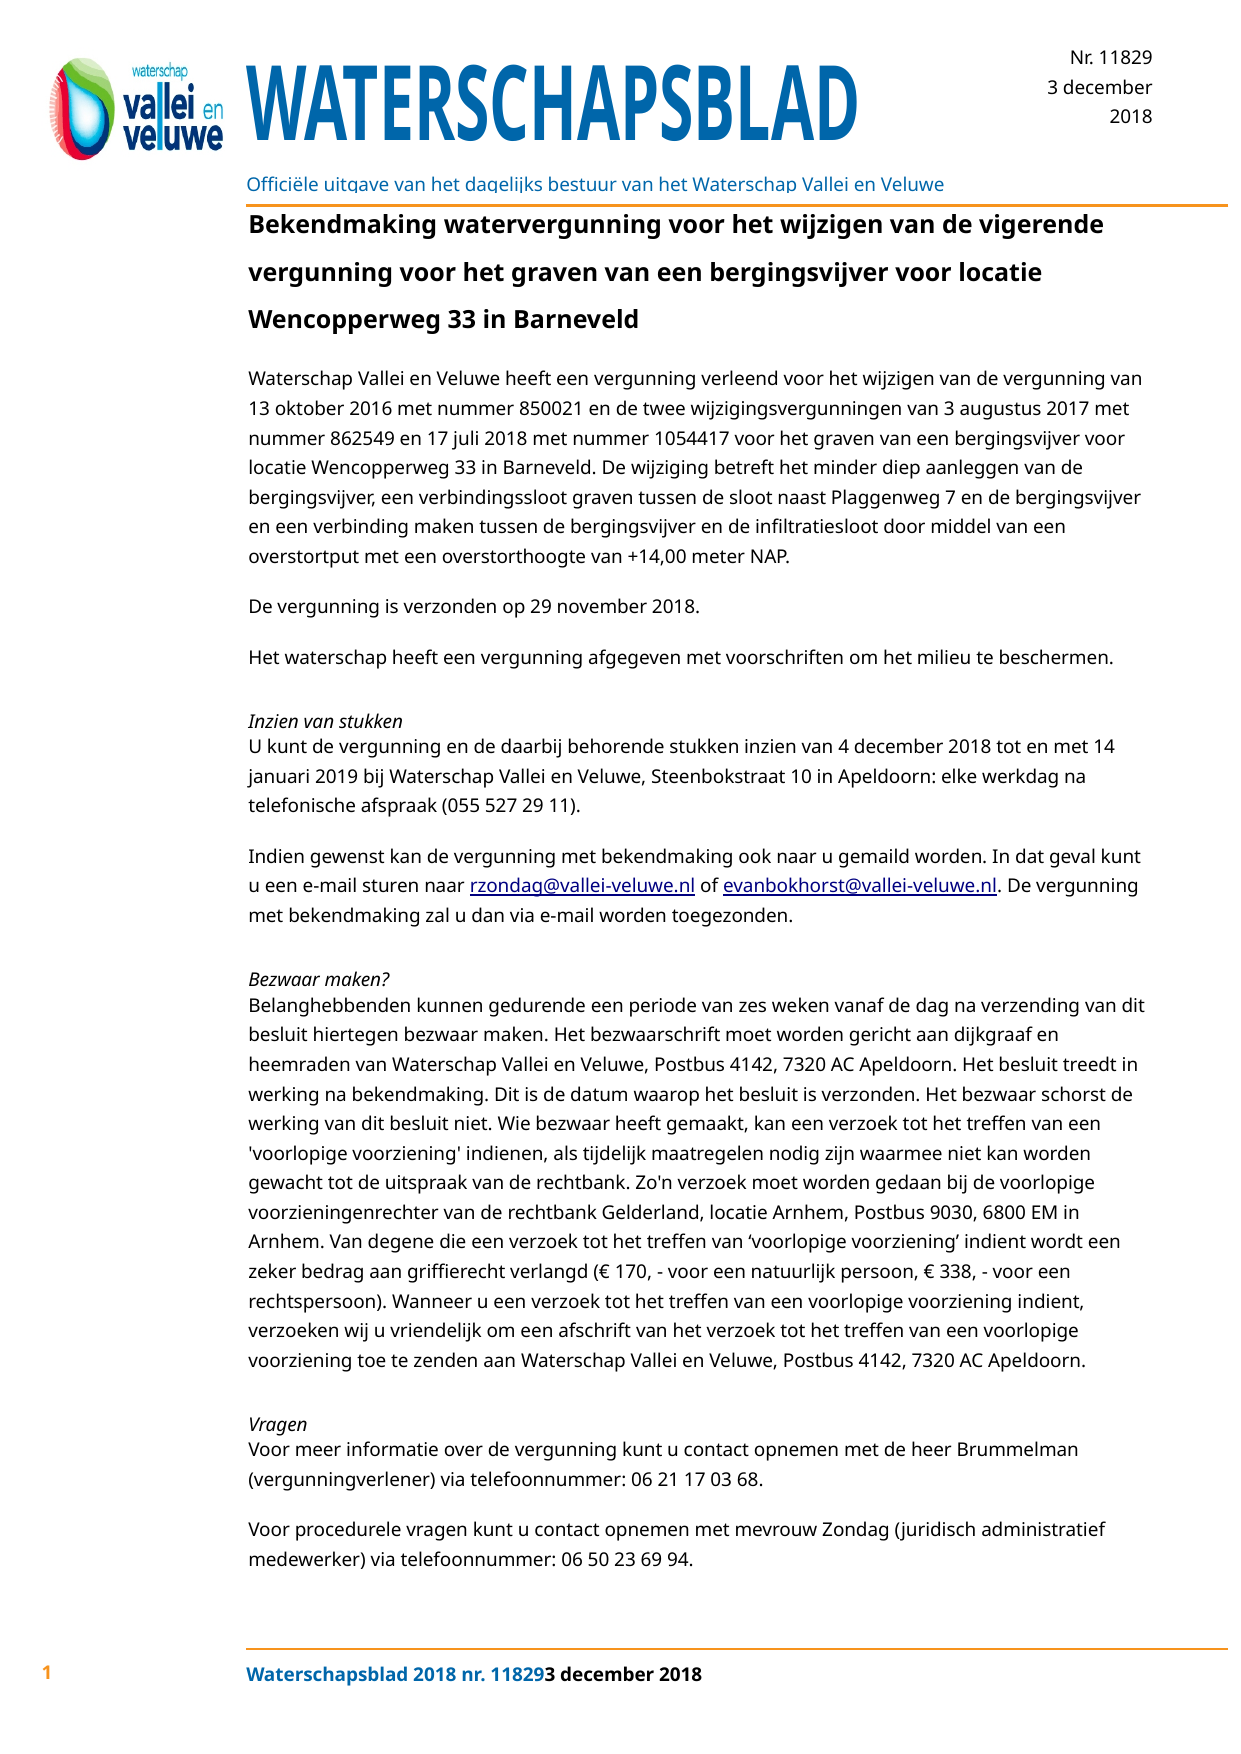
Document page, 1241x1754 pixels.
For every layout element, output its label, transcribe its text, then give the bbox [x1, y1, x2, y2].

text Belanghebbenden kunnen gedurende een periode van zes weken vanaf de dag na verzending van dit besluit hiertegen bezwaar maken. Het bezwaarschrift moet worden gericht aan dijkgraaf en heemraden van Waterschap Vallei en Veluwe, Postbus 4142, 7320 AC Apeldoorn. Het besluit treedt in werking na bekendmaking. Dit is de datum waarop het besluit is verzonden. Het bezwaar schorst de werking van dit besluit niet. Wie bezwaar heeft gemaakt, kan een verzoek tot het treffen van een 'voorlopige voorziening' indienen, als tijdelijk maatregelen nodig zijn waarmee niet kan worden gewacht tot de uitspraak van de rechtbank. Zo'n verzoek moet worden gedaan bij de voorlopige voorzieningenrechter van de rechtbank Gelderland, locatie Arnhem, Postbus 9030, 6800 EM in Arnhem. Van degene die een verzoek tot het treffen van ‘voorlopige voorziening’ indient wordt een zeker bedrag aan griffierecht verlangd (€ 170, - voor een natuurlijk persoon, € 338, - voor een rechtspersoon). Wanneer u een verzoek tot het treffen van een voorlopige voorziening indient, verzoeken wij u vriendelijk om een afschrift van het verzoek tot het treffen van een voorlopige voorziening toe te zenden aan Waterschap Vallei en Veluwe, Postbus 4142, 7320 AC Apeldoorn. [248, 992, 1152, 1373]
text Waterschap Vallei en Veluwe heeft een vergunning verleend voor het wijzigen van de vergunning van 13 oktober 2016 met nummer 850021 en de twee wijzigingsvergunningen van 3 augustus 2017 met nummer 862549 en 17 juli 2018 met nummer 1054417 voor het graven van een bergingsvijver voor locatie Wencopperweg 33 in Barneveld. De wijziging betreft het minder diep aanleggen van de bergingsvijver, een verbindingssloot graven tussen de sloot naast Plaggenweg 7 en de bergingsvijver en een verbinding maken tussen de bergingsvijver en de infiltratiesloot door middel van een overstortput met een overstorthoogte van +14,00 meter NAP. [248, 366, 1152, 569]
text Inzien van stukken [248, 708, 1152, 733]
text Vragen [248, 1411, 1152, 1437]
text U kunt de vergunning en de daarbij behorende stukken inzien van 4 december 2018 tot en met 14 januari 2019 bij Waterschap Vallei en Veluwe, Steenbokstraat 10 in Apeldoorn: elke werkdag na telefonische afspraak (055 527 29 11). [248, 733, 1152, 818]
text Het waterschap heeft een vergunning afgegeven met voorschriften om het milieu te beschermen. [248, 644, 1152, 669]
text Voor meer informatie over de vergunning kunt u contact opnemen met de heer Brummelman (vergunningverlener) via telefoonnummer: 06 21 17 03 68. [248, 1437, 1152, 1492]
text Bezwaar maken? [248, 966, 1152, 992]
text Bekendmaking watervergunning voor het wijzigen van de vigerende vergunning voor het graven van een bergingsvijver voor locatie Wencopperweg 33 in Barneveld [248, 207, 1152, 336]
picture [41, 47, 231, 172]
text Indien gewenst kan de vergunning met bekendmaking ook naar u gemaild worden. In dat geval kunt u een e-mail sturen naar rzondag@vallei-veluwe.nl of evanbokhorst@vallei-veluwe.nl. De vergunning met bekendmaking zal u dan via e-mail worden toegezonden. [248, 843, 1152, 928]
text De vergunning is verzonden op 29 november 2018. [248, 593, 1152, 619]
text Voor procedurele vragen kunt u contact opnemen met mevrouw Zondag (juridisch administratief medewerker) via telefoonnummer: 06 50 23 69 94. [248, 1517, 1152, 1572]
